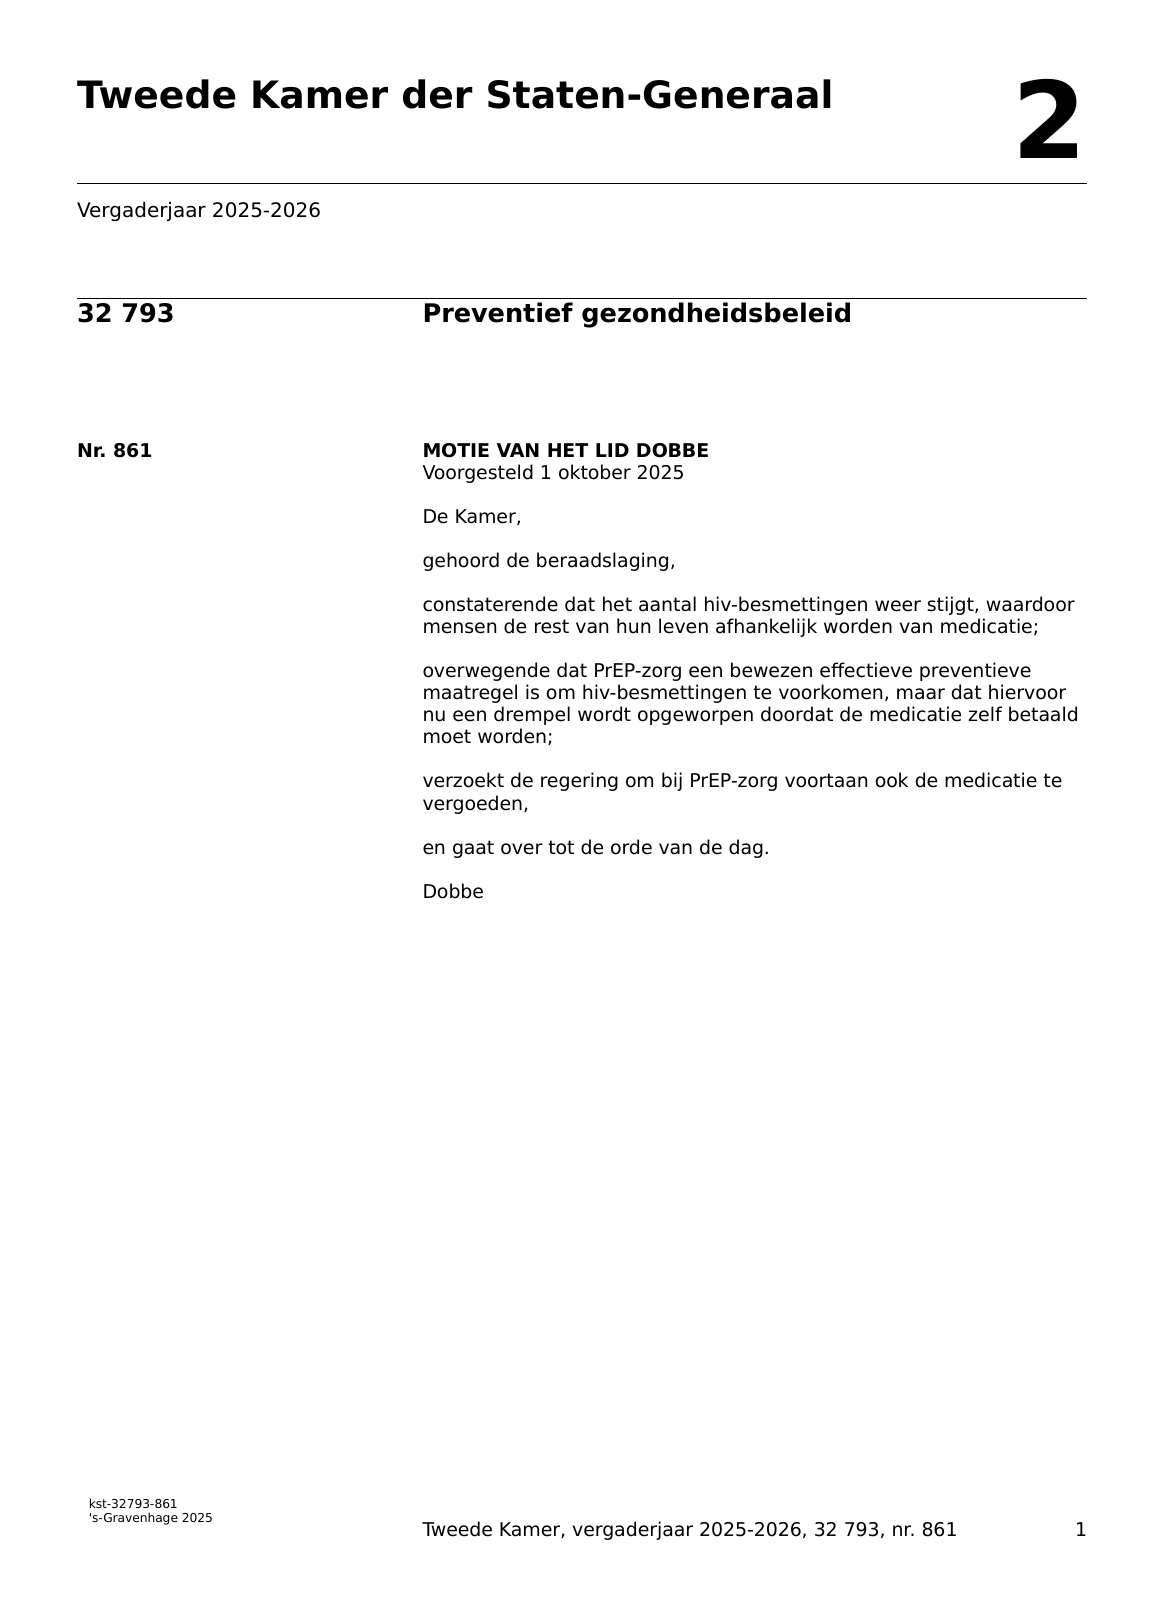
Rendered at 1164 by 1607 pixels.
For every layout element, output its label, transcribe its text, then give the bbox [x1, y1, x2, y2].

text overwegende dat PrEP-zorg een bewezen effectieve preventieve maatregel is om hiv-besmettingen te voorkomen, maar dat hiervoor nu een drempel wordt opgeworpen doordat de medicatie zelf betaald moet worden; [422, 660, 1087, 748]
table_cell Vergaderjaar 2025-2026 [77, 184, 1087, 298]
subtitle 32 793 Preventief gezondheidsbeleid [77, 299, 1087, 329]
text Voorgesteld 1 oktober 2025 [422, 462, 1087, 484]
table_header 2 [886, 59, 1087, 183]
text De Kamer, [422, 506, 1087, 528]
table_header Tweede Kamer der Staten-Generaal [77, 59, 886, 183]
text en gaat over tot de orde van de dag. [422, 837, 1087, 858]
text constaterende dat het aantal hiv-besmettingen weer stijgt, waardoor mensen de rest van hun leven afhankelijk worden van medicatie; [422, 594, 1087, 638]
text kst-32793-861 [88, 1497, 323, 1511]
text Dobbe [422, 881, 1087, 903]
text gehoord de beraadslaging, [422, 550, 1087, 572]
text verzoekt de regering om bij PrEP-zorg voortaan ook de medicatie te vergoeden, [422, 770, 1087, 814]
subtitle Nr. 861 MOTIE VAN HET LID DOBBE [77, 440, 1087, 462]
text 's-Gravenhage 2025 [88, 1511, 323, 1525]
